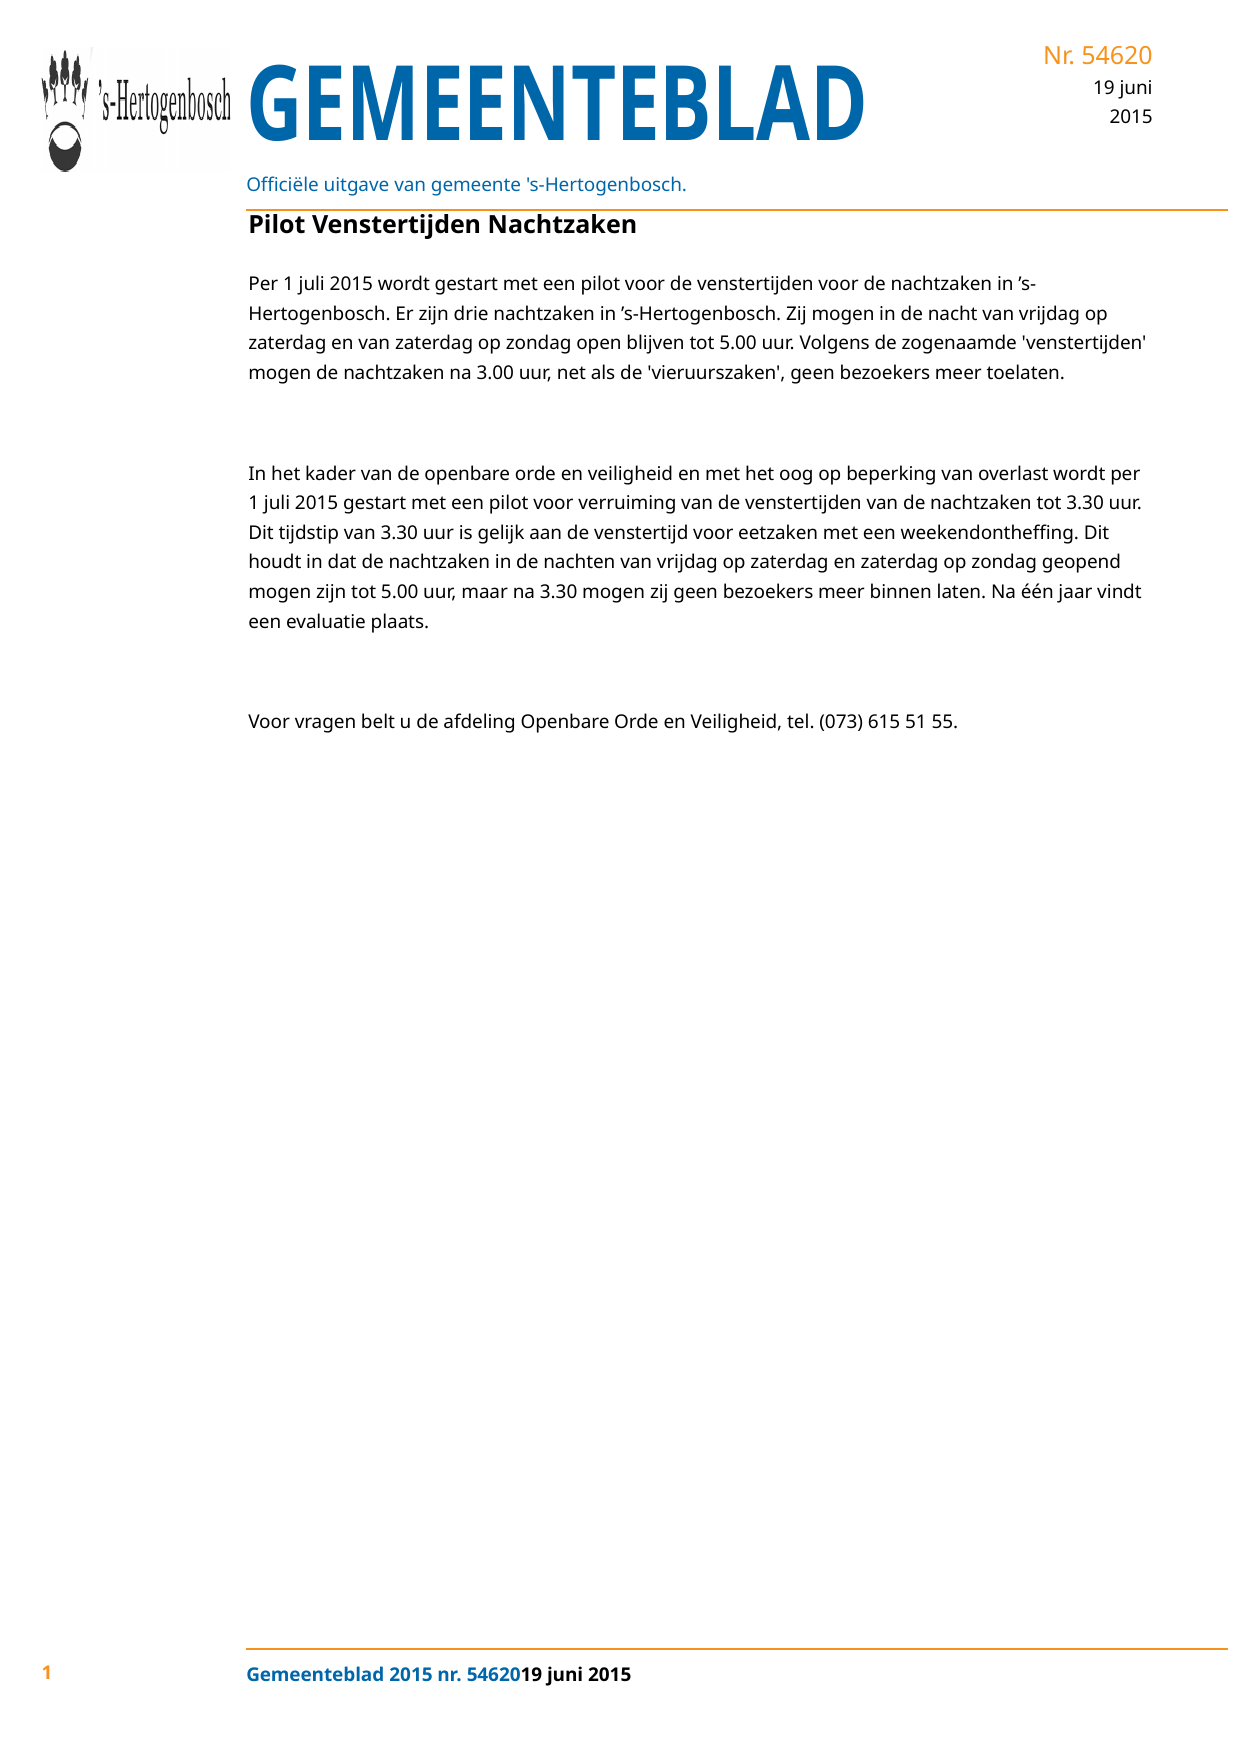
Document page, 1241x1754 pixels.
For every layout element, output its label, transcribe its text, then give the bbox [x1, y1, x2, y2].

picture [41, 47, 231, 172]
text Per 1 juli 2015 wordt gestart met een pilot voor de venstertijden voor de nachtzaken in ’s-Hertogenbosch. Er zijn drie nachtzaken in ’s-Hertogenbosch. Zij mogen in de nacht van vrijdag op zaterdag en van zaterdag op zondag open blijven tot 5.00 uur. Volgens de zogenaamde 'venstertijden' mogen de nachtzaken na 3.00 uur, net als de 'vieruurszaken', geen bezoekers meer toelaten. [248, 270, 1152, 385]
text Pilot Venstertijden Nachtzaken [248, 211, 1152, 241]
text Voor vragen belt u de afdeling Openbare Orde en Veiligheid, tel. (073) 615 51 55. [248, 709, 1152, 734]
text In het kader van de openbare orde en veiligheid en met het oog op beperking van overlast wordt per 1 juli 2015 gestart met een pilot voor verruiming van de venstertijden van de nachtzaken tot 3.30 uur. Dit tijdstip van 3.30 uur is gelijk aan de venstertijd voor eetzaken met een weekendontheffing. Dit houdt in dat de nachtzaken in de nachten van vrijdag op zaterdag en zaterdag op zondag geopend mogen zijn tot 5.00 uur, maar na 3.30 mogen zij geen bezoekers meer binnen laten. Na één jaar vindt een evaluatie plaats. [248, 460, 1152, 633]
